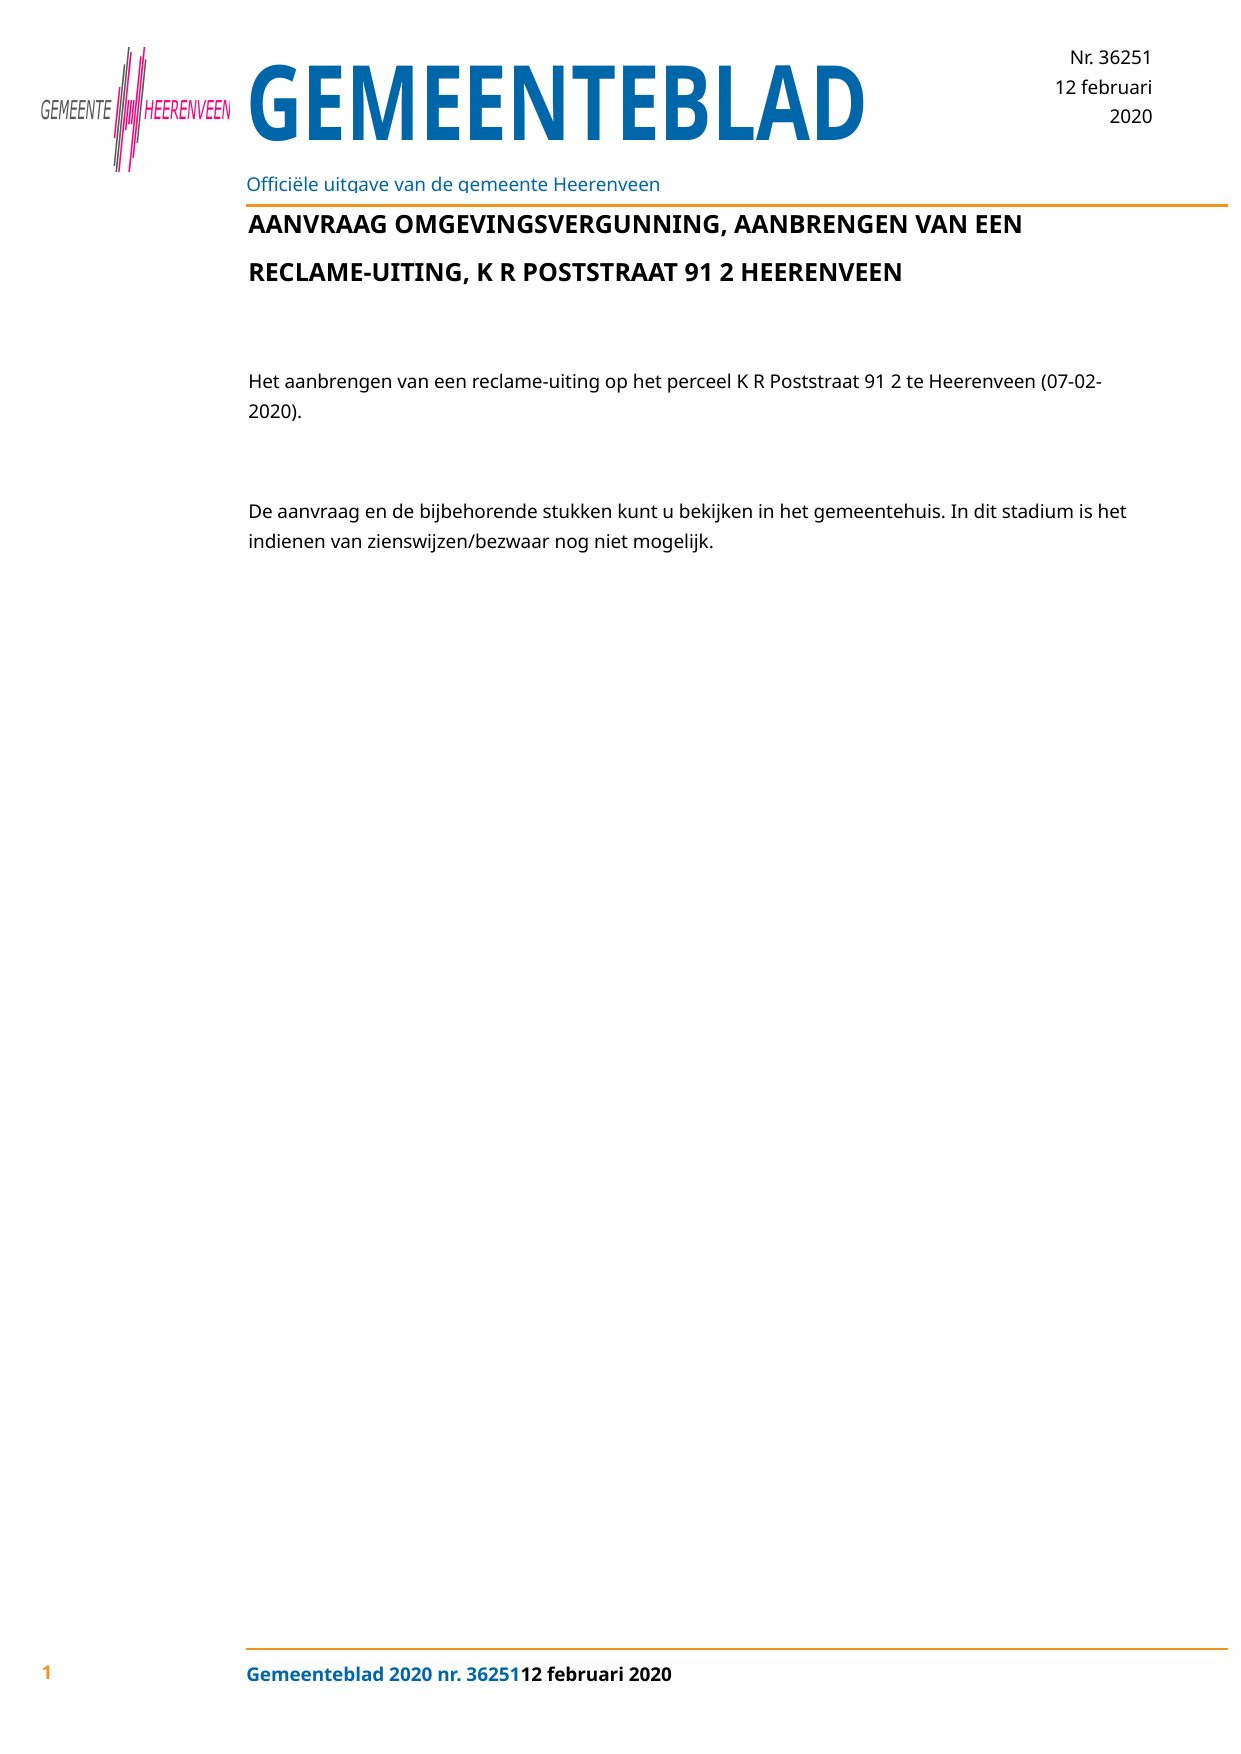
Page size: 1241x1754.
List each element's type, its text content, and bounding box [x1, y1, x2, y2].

picture [41, 47, 231, 172]
text De aanvraag en de bijbehorende stukken kunt u bekijken in het gemeentehuis. In dit stadium is het indienen van zienswijzen/bezwaar nog niet mogelijk. [248, 499, 1152, 554]
text Het aanbrengen van een reclame-uiting op het perceel K R Poststraat 91 2 te Heerenveen (07-02-2020). [248, 368, 1152, 424]
text AANVRAAG OMGEVINGSVERGUNNING, AANBRENGEN VAN EEN RECLAME-UITING, K R POSTSTRAAT 91 2 HEERENVEEN [248, 207, 1152, 288]
